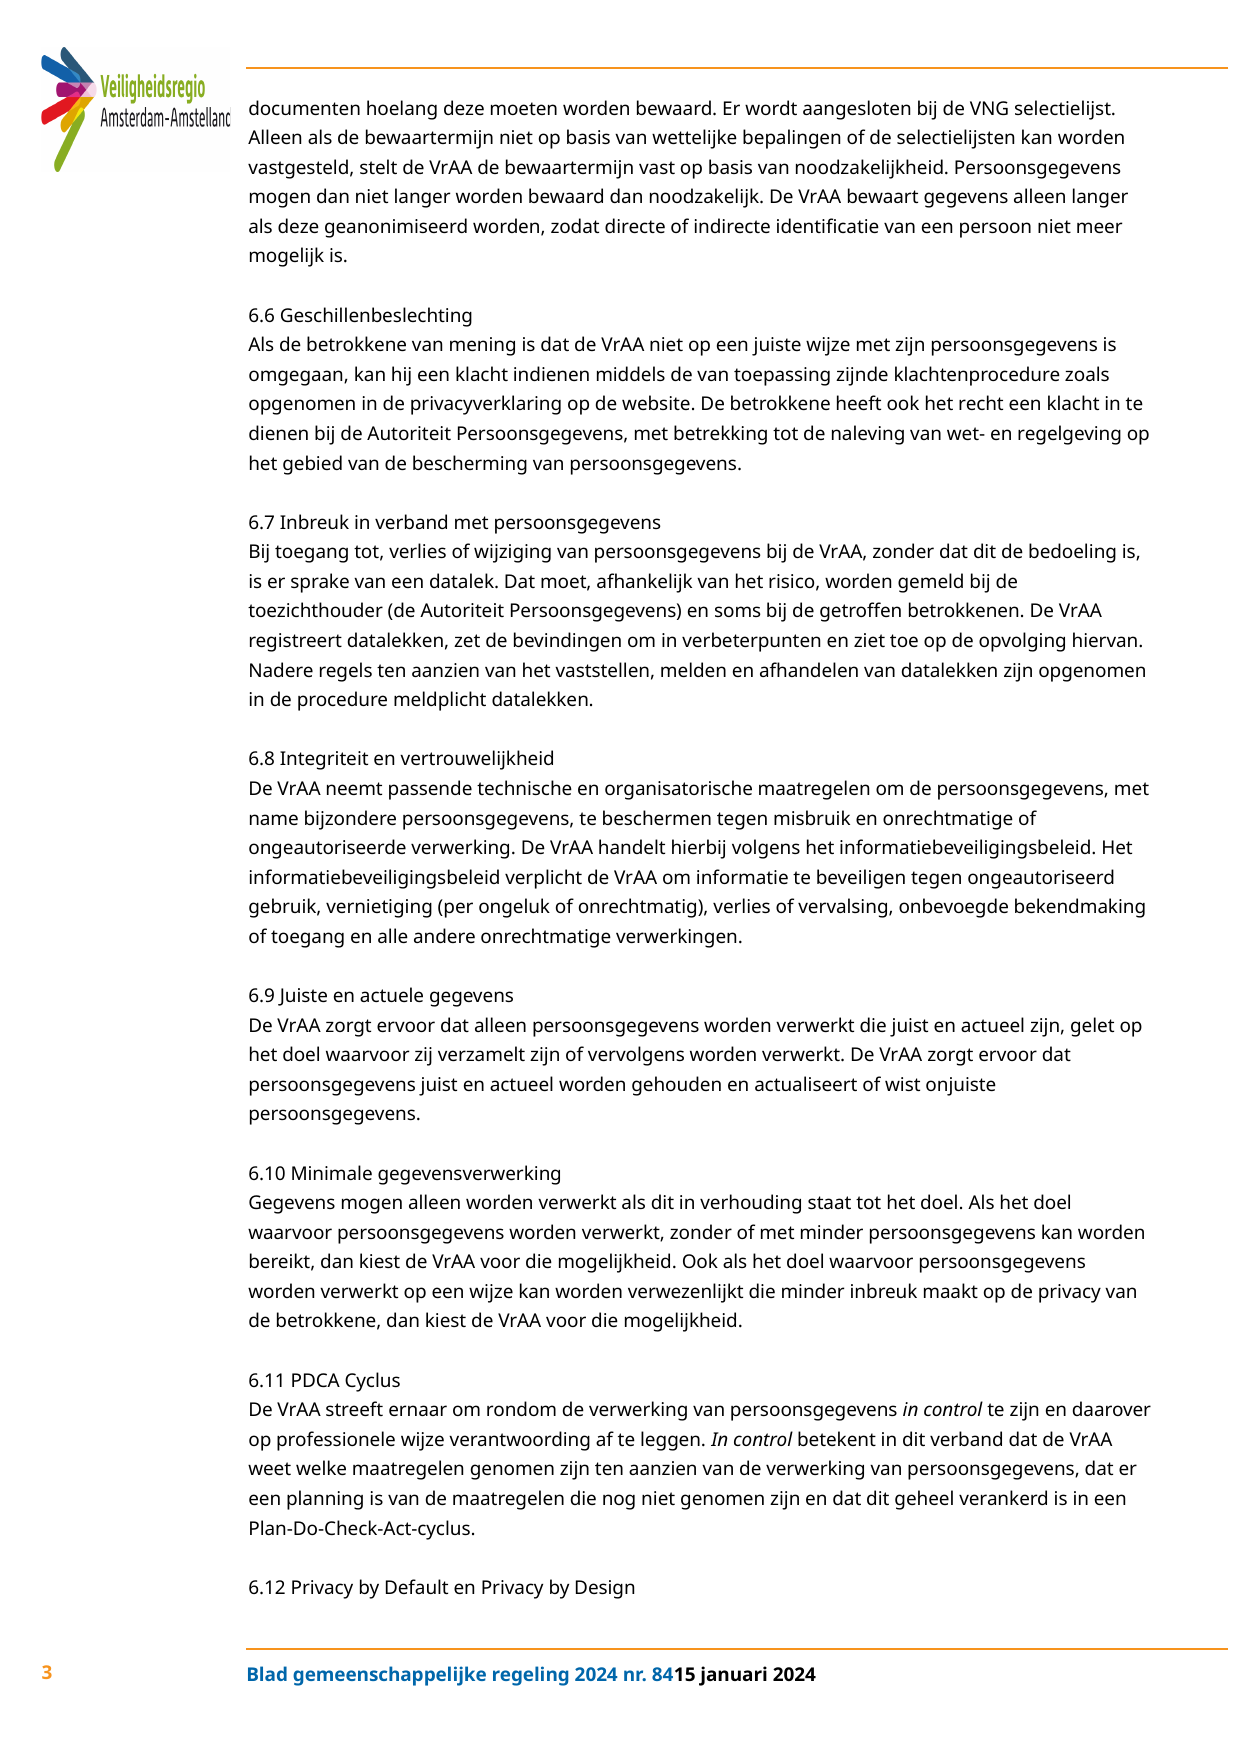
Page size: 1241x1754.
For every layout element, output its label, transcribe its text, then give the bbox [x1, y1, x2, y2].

text Als de betrokkene van mening is dat de VrAA niet op een juiste wijze met zijn persoonsgegevens is omgegaan, kan hij een klacht indienen middels de van toepassing zijnde klachtenprocedure zoals opgenomen in de privacyverklaring op de website. De betrokkene heeft ook het recht een klacht in te dienen bij de Autoriteit Persoonsgegevens, met betrekking tot de naleving van wet- en regelgeving op het gebied van de bescherming van persoonsgegevens. [248, 331, 1152, 476]
text De VrAA zorgt ervoor dat alleen persoonsgegevens worden verwerkt die juist en actueel zijn, gelet op het doel waarvoor zij verzamelt zijn of vervolgens worden verwerkt. De VrAA zorgt ervoor dat persoonsgegevens juist en actueel worden gehouden en actualiseert of wist onjuiste persoonsgegevens. [248, 1012, 1152, 1126]
text 6.6 Geschillenbeslechting [248, 302, 1152, 328]
text De VrAA neemt passende technische en organisatorische maatregelen om de persoonsgegevens, met name bijzondere persoonsgegevens, te beschermen tegen misbruik en onrechtmatige of ongeautoriseerde verwerking. De VrAA handelt hierbij volgens het informatiebeveiligingsbeleid. Het informatiebeveiligingsbeleid verplicht de VrAA om informatie te beveiligen tegen ongeautoriseerd gebruik, vernietiging (per ongeluk of onrechtmatig), verlies of vervalsing, onbevoegde bekendmaking of toegang en alle andere onrechtmatige verwerkingen. [248, 775, 1152, 949]
text 6.8 Integriteit en vertrouwelijkheid [248, 746, 1152, 771]
text 6.9 Juiste en actuele gegevens [248, 982, 1152, 1008]
picture [41, 47, 231, 172]
text 6.11 PDCA Cyclus [248, 1367, 1152, 1393]
text 6.12 Privacy by Default en Privacy by Design [248, 1574, 1152, 1600]
text 6.7 Inbreuk in verband met persoonsgegevens [248, 509, 1152, 535]
text Alleen als de bewaartermijn niet op basis van wettelijke bepalingen of de selectielijsten kan worden vastgesteld, stelt de VrAA de bewaartermijn vast op basis van noodzakelijkheid. Persoonsgegevens mogen dan niet langer worden bewaard dan noodzakelijk. De VrAA bewaart gegevens alleen langer als deze geanonimiseerd worden, zodat directe of indirecte identificatie van een persoon niet meer mogelijk is. [248, 124, 1152, 268]
text Gegevens mogen alleen worden verwerkt als dit in verhouding staat tot het doel. Als het doel waarvoor persoonsgegevens worden verwerkt, zonder of met minder persoonsgegevens kan worden bereikt, dan kiest de VrAA voor die mogelijkheid. Ook als het doel waarvoor persoonsgegevens worden verwerkt op een wijze kan worden verwezenlijkt die minder inbreuk maakt op de privacy van de betrokkene, dan kiest de VrAA voor die mogelijkheid. [248, 1189, 1152, 1333]
text De VrAA streeft ernaar om rondom de verwerking van persoonsgegevens in control te zijn en daarover op professionele wijze verantwoording af te leggen. In control betekent in dit verband dat de VrAA weet welke maatregelen genomen zijn ten aanzien van de verwerking van persoonsgegevens, dat er een planning is van de maatregelen die nog niet genomen zijn en dat dit geheel verankerd is in een Plan-Do-Check-Act-cyclus. [248, 1396, 1152, 1541]
text Bij toegang tot, verlies of wijziging van persoonsgegevens bij de VrAA, zonder dat dit de bedoeling is, is er sprake van een datalek. Dat moet, afhankelijk van het risico, worden gemeld bij de toezichthouder (de Autoriteit Persoonsgegevens) en soms bij de getroffen betrokkenen. De VrAA registreert datalekken, zet de bevindingen om in verbeterpunten en ziet toe op de opvolging hiervan. Nadere regels ten aanzien van het vaststellen, melden en afhandelen van datalekken zijn opgenomen in de procedure meldplicht datalekken. [248, 538, 1152, 712]
text documenten hoelang deze moeten worden bewaard. Er wordt aangesloten bij de VNG selectielijst. [248, 95, 1152, 121]
text 6.10 Minimale gegevensverwerking [248, 1160, 1152, 1186]
